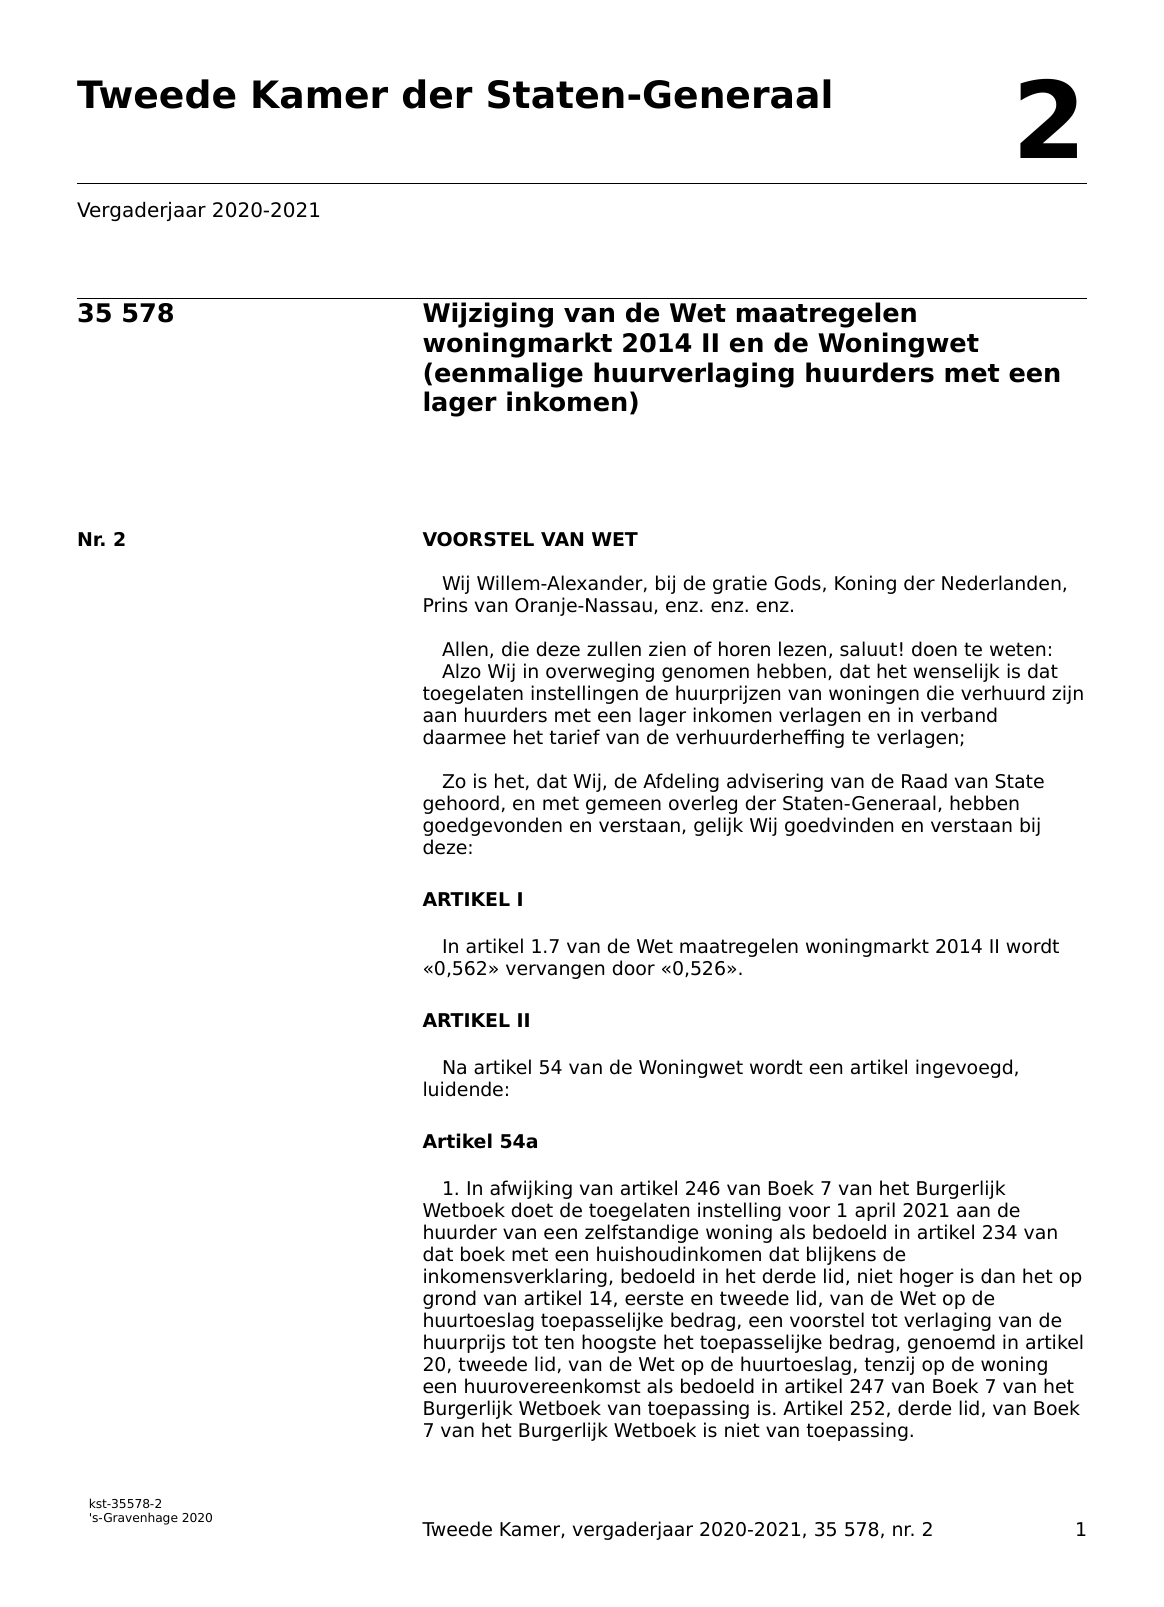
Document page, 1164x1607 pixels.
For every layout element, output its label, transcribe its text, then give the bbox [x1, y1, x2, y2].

table_header Tweede Kamer der Staten-Generaal [77, 59, 886, 183]
table_cell Vergaderjaar 2020-2021 [77, 184, 1087, 298]
subtitle ARTIKEL I [422, 889, 1087, 911]
text In artikel 1.7 van de Wet maatregelen woningmarkt 2014 II wordt «0,562» vervangen door «0,526». [422, 936, 1087, 980]
text Alzo Wij in overweging genomen hebben, dat het wenselijk is dat toegelaten instellingen de huurprijzen van woningen die verhuurd zijn aan huurders met een lager inkomen verlagen en in verband daarmee het tarief van de verhuurderheffing te verlagen; [422, 661, 1087, 749]
subtitle ARTIKEL II [422, 1010, 1087, 1032]
text 's-Gravenhage 2020 [88, 1511, 323, 1525]
text kst-35578-2 [88, 1497, 323, 1511]
text Zo is het, dat Wij, de Afdeling advisering van de Raad van State gehoord, en met gemeen overleg der Staten-Generaal, hebben goedgevonden en verstaan, gelijk Wij goedvinden en verstaan bij deze: [422, 771, 1087, 859]
text Allen, die deze zullen zien of horen lezen, saluut! doen te weten: [422, 639, 1087, 661]
table_header 2 [886, 59, 1087, 183]
text Na artikel 54 van de Woningwet wordt een artikel ingevoegd, luidende: [422, 1057, 1087, 1101]
subtitle 35 578 Wijziging van de Wet maatregelen woningmarkt 2014 II en de Woningwet (eenmalige huurverlaging huurders met een lager inkomen) [77, 299, 1087, 418]
text Wij Willem-Alexander, bij de gratie Gods, Koning der Nederlanden, Prins van Oranje-Nassau, enz. enz. enz. [422, 573, 1087, 617]
subtitle Nr. 2 VOORSTEL VAN WET [77, 529, 1087, 551]
text 1. In afwijking van artikel 246 van Boek 7 van het Burgerlijk Wetboek doet de toegelaten instelling voor 1 april 2021 aan de huurder van een zelfstandige woning als bedoeld in artikel 234 van dat boek met een huishoudinkomen dat blijkens de inkomensverklaring, bedoeld in het derde lid, niet hoger is dan het op grond van artikel 14, eerste en tweede lid, van de Wet op de huurtoeslag toepasselijke bedrag, een voorstel tot verlaging van de huurprijs tot ten hoogste het toepasselijke bedrag, genoemd in artikel 20, tweede lid, van de Wet op de huurtoeslag, tenzij op de woning een huurovereenkomst als bedoeld in artikel 247 van Boek 7 van het Burgerlijk Wetboek van toepassing is. Artikel 252, derde lid, van Boek 7 van het Burgerlijk Wetboek is niet van toepassing. [422, 1178, 1087, 1442]
subtitle Artikel 54a [422, 1131, 1087, 1153]
